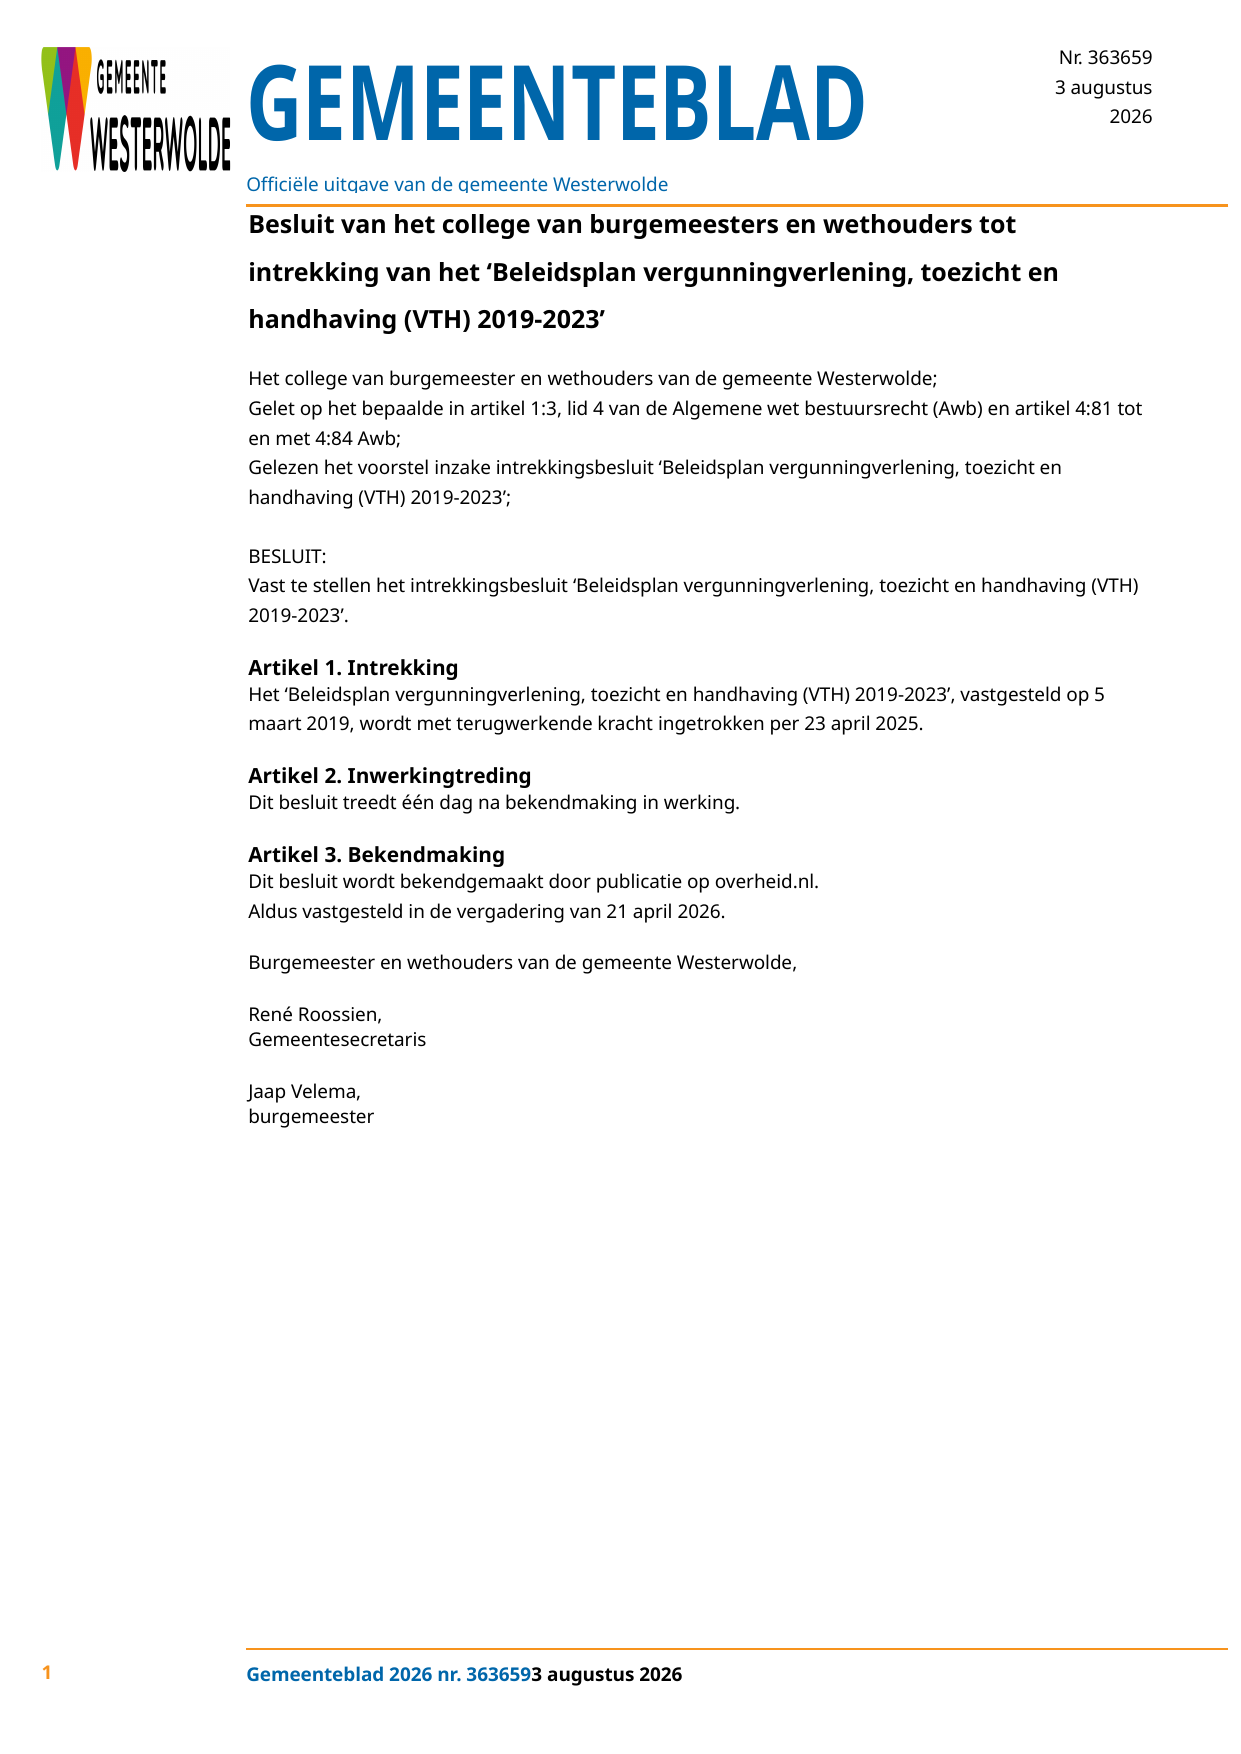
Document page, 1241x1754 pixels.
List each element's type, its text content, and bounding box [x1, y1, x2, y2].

text Aldus vastgesteld in de vergadering van 21 april 2026. [248, 898, 1152, 924]
text Het ‘Beleidsplan vergunningverlening, toezicht en handhaving (VTH) 2019-2023’, vastgesteld op 5 maart 2019, wordt met terugwerkende kracht ingetrokken per 23 april 2025. [248, 681, 1152, 736]
text Artikel 3. Bekendmaking [248, 840, 1152, 868]
text Het college van burgemeester en wethouders van de gemeente Westerwolde; [248, 366, 1152, 391]
text Besluit van het college van burgemeesters en wethouders tot intrekking van het ‘Beleidsplan vergunningverlening, toezicht en handhaving (VTH) 2019-2023’ [248, 207, 1152, 336]
picture [41, 47, 231, 172]
text Dit besluit treedt één dag na bekendmaking in werking. [248, 789, 1152, 815]
text Gemeentesecretaris [248, 1027, 1152, 1052]
text burgemeester [248, 1104, 1152, 1129]
text Gelet op het bepaalde in artikel 1:3, lid 4 van de Algemene wet bestuursrecht (Awb) en artikel 4:81 tot en met 4:84 Awb; [248, 395, 1152, 450]
text Artikel 1. Intrekking [248, 653, 1152, 681]
text Gelezen het voorstel inzake intrekkingsbesluit ‘Beleidsplan vergunningverlening, toezicht en handhaving (VTH) 2019-2023’; [248, 454, 1152, 509]
text Artikel 2. Inwerkingtreding [248, 761, 1152, 789]
text Dit besluit wordt bekendgemaakt door publicatie op overheid.nl. [248, 868, 1152, 894]
text Vast te stellen het intrekkingsbesluit ‘Beleidsplan vergunningverlening, toezicht en handhaving (VTH) 2019-2023’. [248, 573, 1152, 628]
text René Roossien, [248, 1001, 1152, 1027]
text Jaap Velema, [248, 1078, 1152, 1104]
text BESLUIT: [248, 543, 1152, 569]
text Burgemeester en wethouders van de gemeente Westerwolde, [248, 949, 1152, 975]
